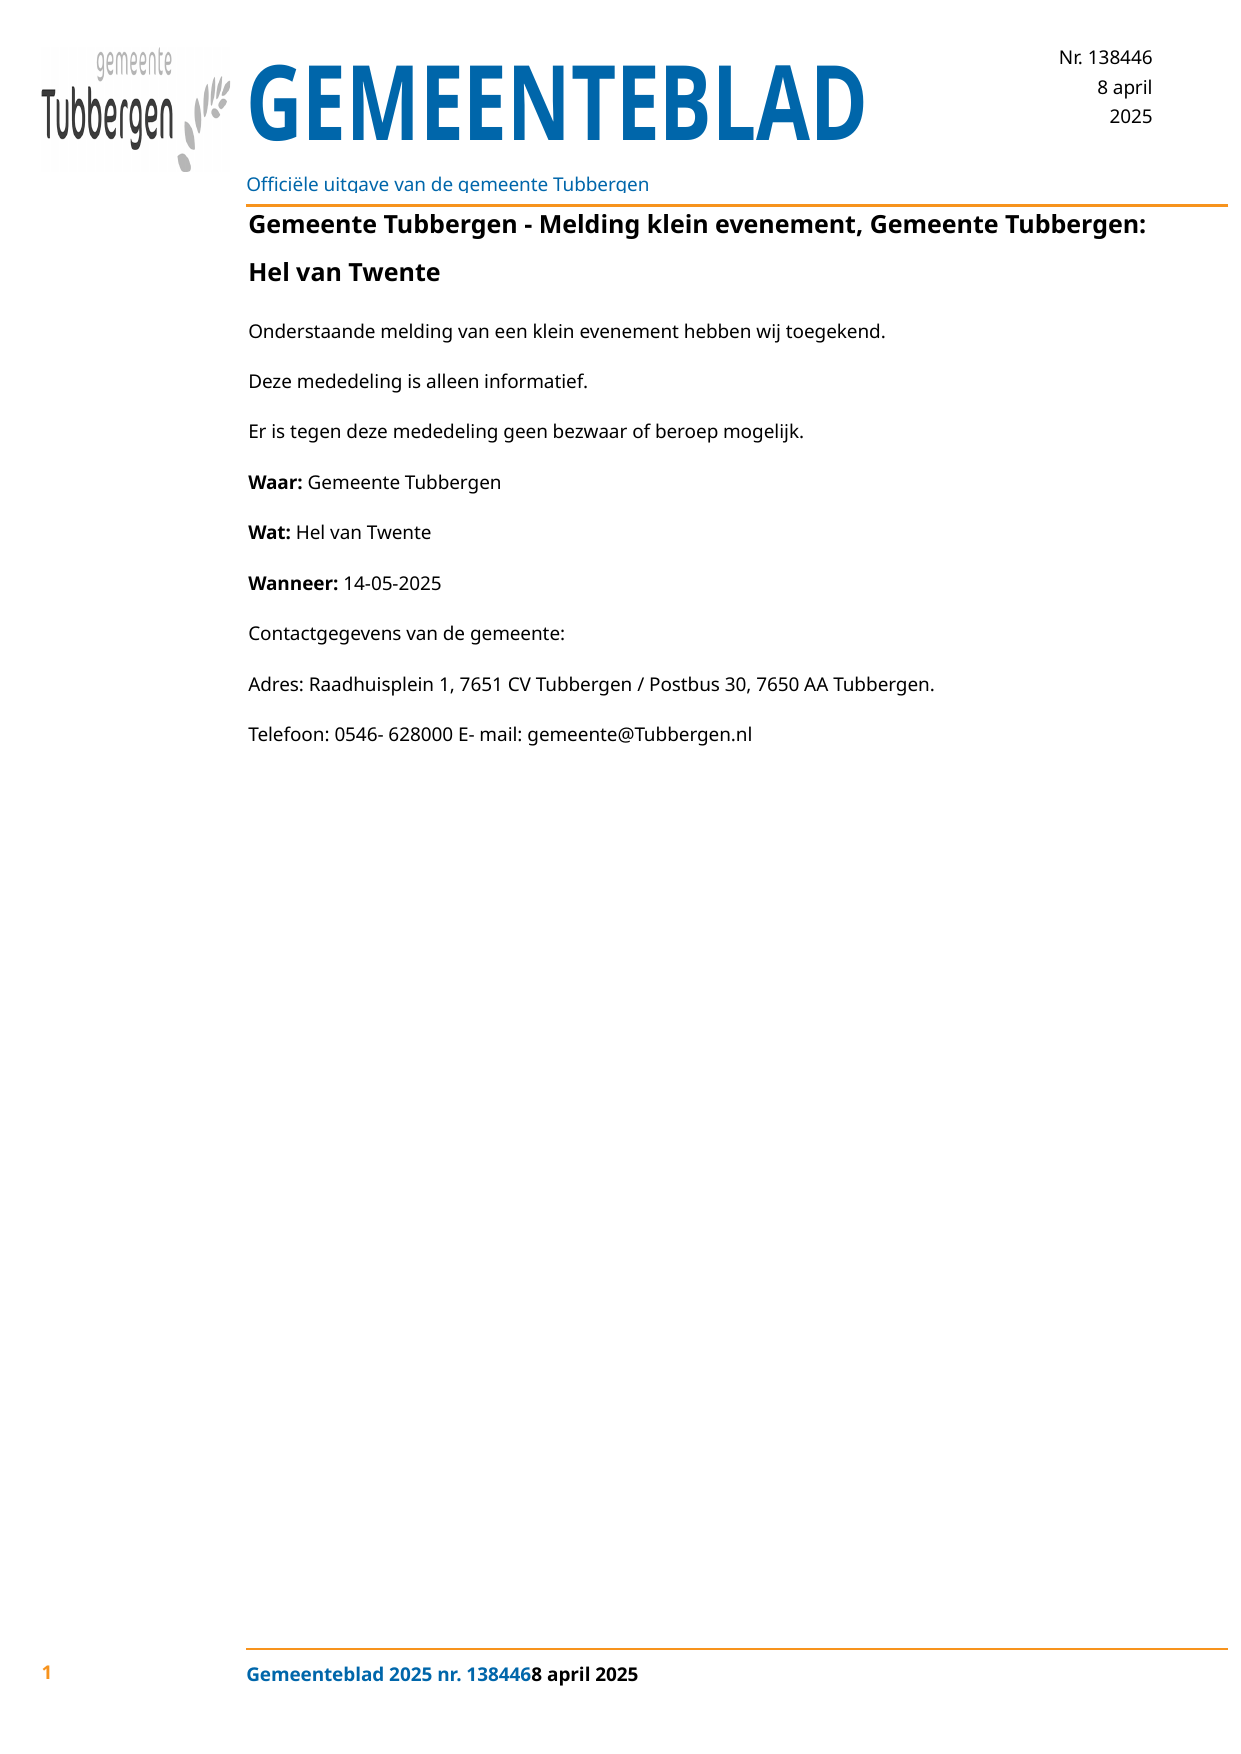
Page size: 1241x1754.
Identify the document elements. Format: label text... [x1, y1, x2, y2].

text Waar: Gemeente Tubbergen [248, 469, 1152, 495]
text Wanneer: 14-05-2025 [248, 570, 1152, 596]
text Wat: Hel van Twente [248, 519, 1152, 545]
text Onderstaande melding van een klein evenement hebben wij toegekend. [248, 318, 1152, 344]
text Gemeente Tubbergen - Melding klein evenement, Gemeente Tubbergen: Hel van Twente [248, 207, 1152, 288]
text Contactgegevens van de gemeente: [248, 620, 1152, 646]
text Er is tegen deze mededeling geen bezwaar of beroep mogelijk. [248, 419, 1152, 444]
text Telefoon: 0546- 628000 E- mail: gemeente@Tubbergen.nl [248, 721, 1152, 747]
picture [41, 47, 231, 172]
text Adres: Raadhuisplein 1, 7651 CV Tubbergen / Postbus 30, 7650 AA Tubbergen. [248, 671, 1152, 697]
text Deze mededeling is alleen informatief. [248, 368, 1152, 394]
